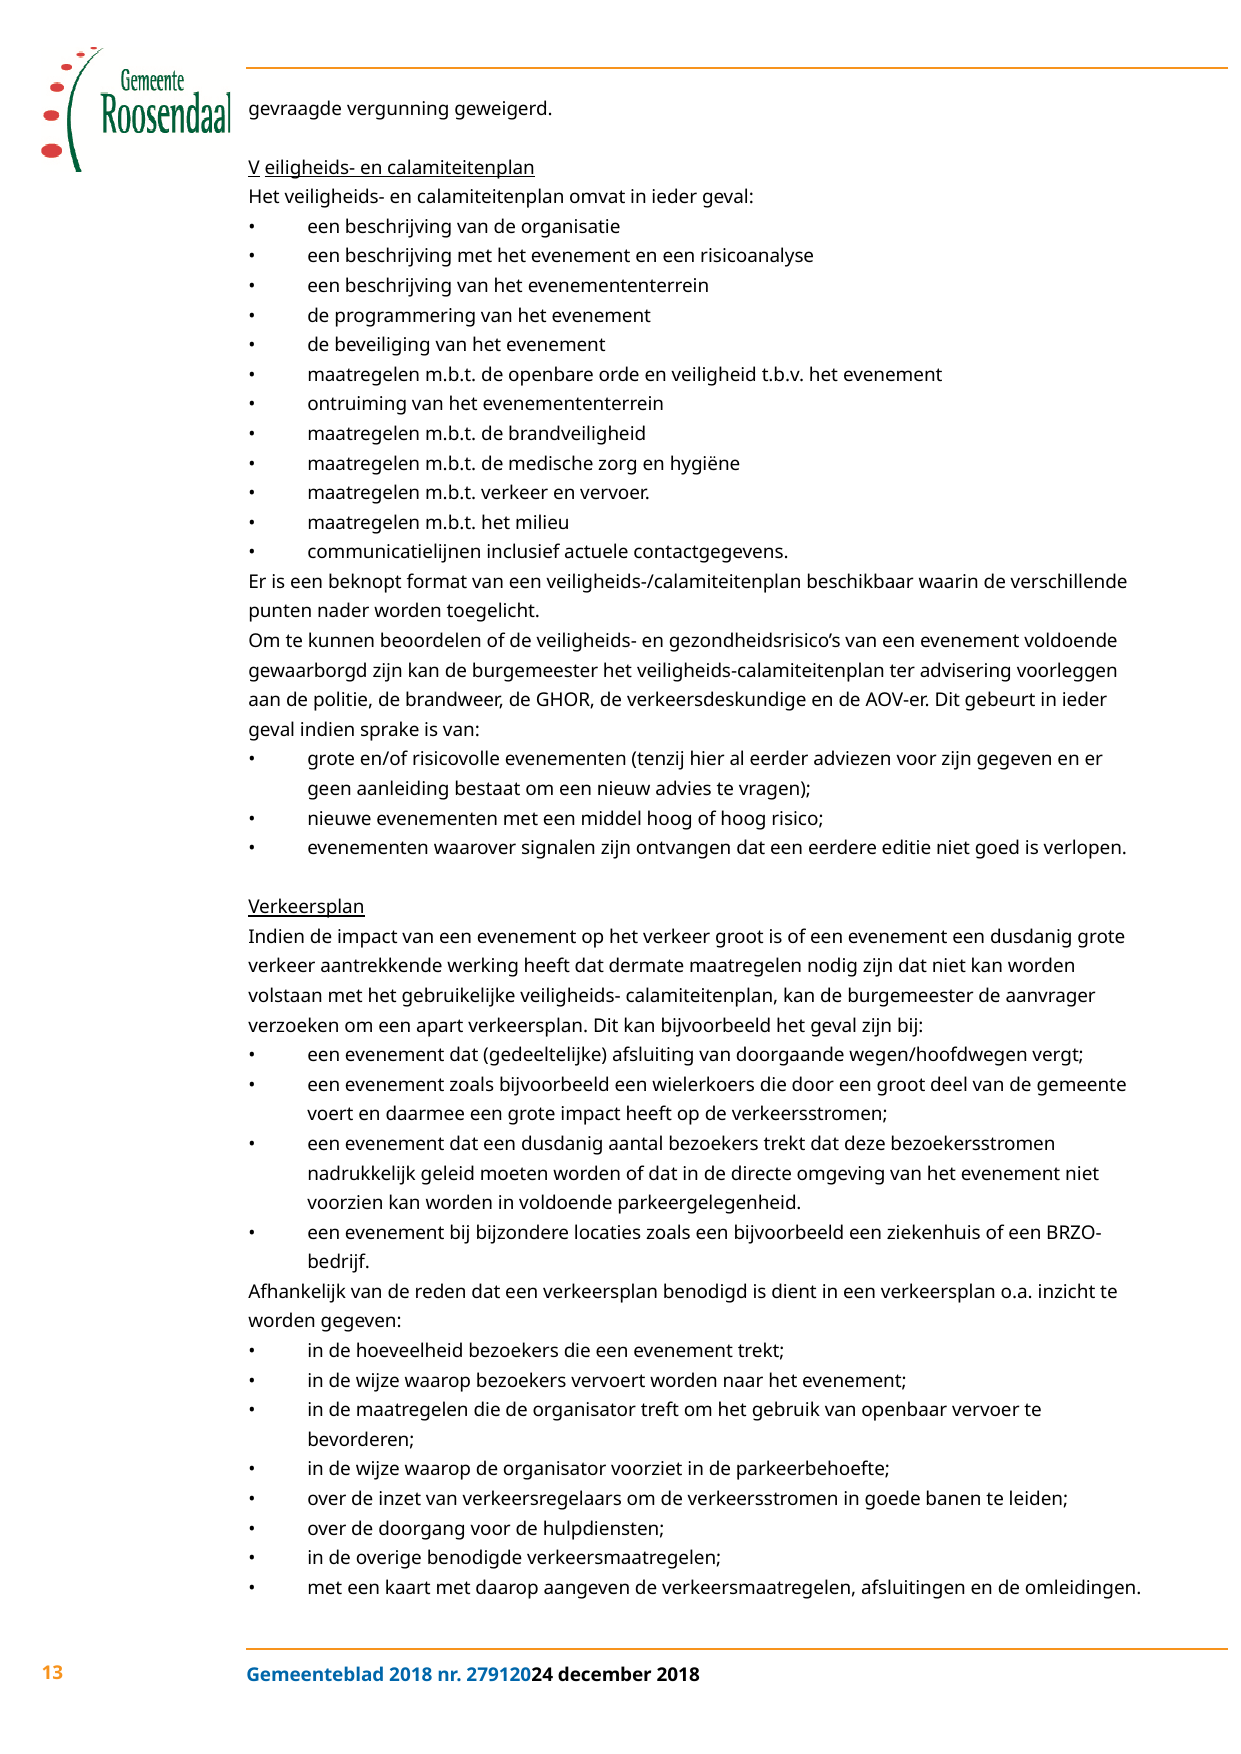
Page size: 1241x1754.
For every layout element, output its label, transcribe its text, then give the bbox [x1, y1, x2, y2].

text Verkeersplan [248, 893, 1152, 919]
list in de maatregelen die de organisator treft om het gebruik van openbaar vervoer te bevorderen; [248, 1396, 1152, 1452]
list een beschrijving van het evenemententerrein [248, 272, 1152, 298]
list maatregelen m.b.t. het milieu [248, 509, 1152, 535]
list maatregelen m.b.t. de medische zorg en hygiëne [248, 450, 1152, 476]
list maatregelen m.b.t. de brandveiligheid [248, 420, 1152, 446]
list een evenement dat een dusdanig aantal bezoekers trekt dat deze bezoekersstromen nadrukkelijk geleid moeten worden of dat in de directe omgeving van het evenement niet voorzien kan worden in voldoende parkeergelegenheid. [248, 1130, 1152, 1215]
list ontruiming van het evenemententerrein [248, 391, 1152, 416]
list met een kaart met daarop aangeven de verkeersmaatregelen, afsluitingen en de omleidingen. [248, 1574, 1152, 1600]
text Er is een beknopt format van een veiligheids-/calamiteitenplan beschikbaar waarin de verschillende punten nader worden toegelicht. [248, 568, 1152, 623]
list een beschrijving met het evenement en een risicoanalyse [248, 243, 1152, 268]
text Het veiligheids- en calamiteitenplan omvat in ieder geval: [248, 183, 1152, 209]
text Om te kunnen beoordelen of de veiligheids- en gezondheidsrisico’s van een evenement voldoende gewaarborgd zijn kan de burgemeester het veiligheids-calamiteitenplan ter advisering voorleggen aan de politie, de brandweer, de GHOR, de verkeersdeskundige en de AOV-er. Dit gebeurt in ieder geval indien sprake is van: [248, 627, 1152, 742]
list in de wijze waarop bezoekers vervoert worden naar het evenement; [248, 1367, 1152, 1393]
list de beveiliging van het evenement [248, 331, 1152, 357]
list een evenement bij bijzondere locaties zoals een bijvoorbeeld een ziekenhuis of een BRZO-bedrijf. [248, 1219, 1152, 1274]
list in de overige benodigde verkeersmaatregelen; [248, 1544, 1152, 1570]
list een beschrijving van de organisatie [248, 213, 1152, 239]
list over de doorgang voor de hulpdiensten; [248, 1515, 1152, 1541]
list evenementen waarover signalen zijn ontvangen dat een eerdere editie niet goed is verlopen. [248, 834, 1152, 860]
list een evenement zoals bijvoorbeeld een wielerkoers die door een groot deel van de gemeente voert en daarmee een grote impact heeft op de verkeersstromen; [248, 1071, 1152, 1126]
list in de hoeveelheid bezoekers die een evenement trekt; [248, 1337, 1152, 1363]
list over de inzet van verkeersregelaars om de verkeersstromen in goede banen te leiden; [248, 1485, 1152, 1511]
list maatregelen m.b.t. verkeer en vervoer. [248, 479, 1152, 505]
text Afhankelijk van de reden dat een verkeersplan benodigd is dient in een verkeersplan o.a. inzicht te worden gegeven: [248, 1278, 1152, 1333]
list een evenement dat (gedeeltelijke) afsluiting van doorgaande wegen/hoofdwegen vergt; [248, 1041, 1152, 1067]
list communicatielijnen inclusief actuele contactgegevens. [248, 538, 1152, 564]
text V eiligheids- en calamiteitenplan [248, 154, 1152, 180]
list nieuwe evenementen met een middel hoog of hoog risico; [248, 805, 1152, 831]
list de programmering van het evenement [248, 302, 1152, 328]
picture [41, 47, 231, 172]
text gevraagde vergunning geweigerd. [248, 95, 1152, 121]
list grote en/of risicovolle evenementen (tenzij hier al eerder adviezen voor zijn gegeven en er geen aanleiding bestaat om een nieuw advies te vragen); [248, 746, 1152, 801]
text Indien de impact van een evenement op het verkeer groot is of een evenement een dusdanig grote verkeer aantrekkende werking heeft dat dermate maatregelen nodig zijn dat niet kan worden volstaan met het gebruikelijke veiligheids- calamiteitenplan, kan de burgemeester de aanvrager verzoeken om een apart verkeersplan. Dit kan bijvoorbeeld het geval zijn bij: [248, 923, 1152, 1038]
list in de wijze waarop de organisator voorziet in de parkeerbehoefte; [248, 1456, 1152, 1481]
list maatregelen m.b.t. de openbare orde en veiligheid t.b.v. het evenement [248, 361, 1152, 387]
